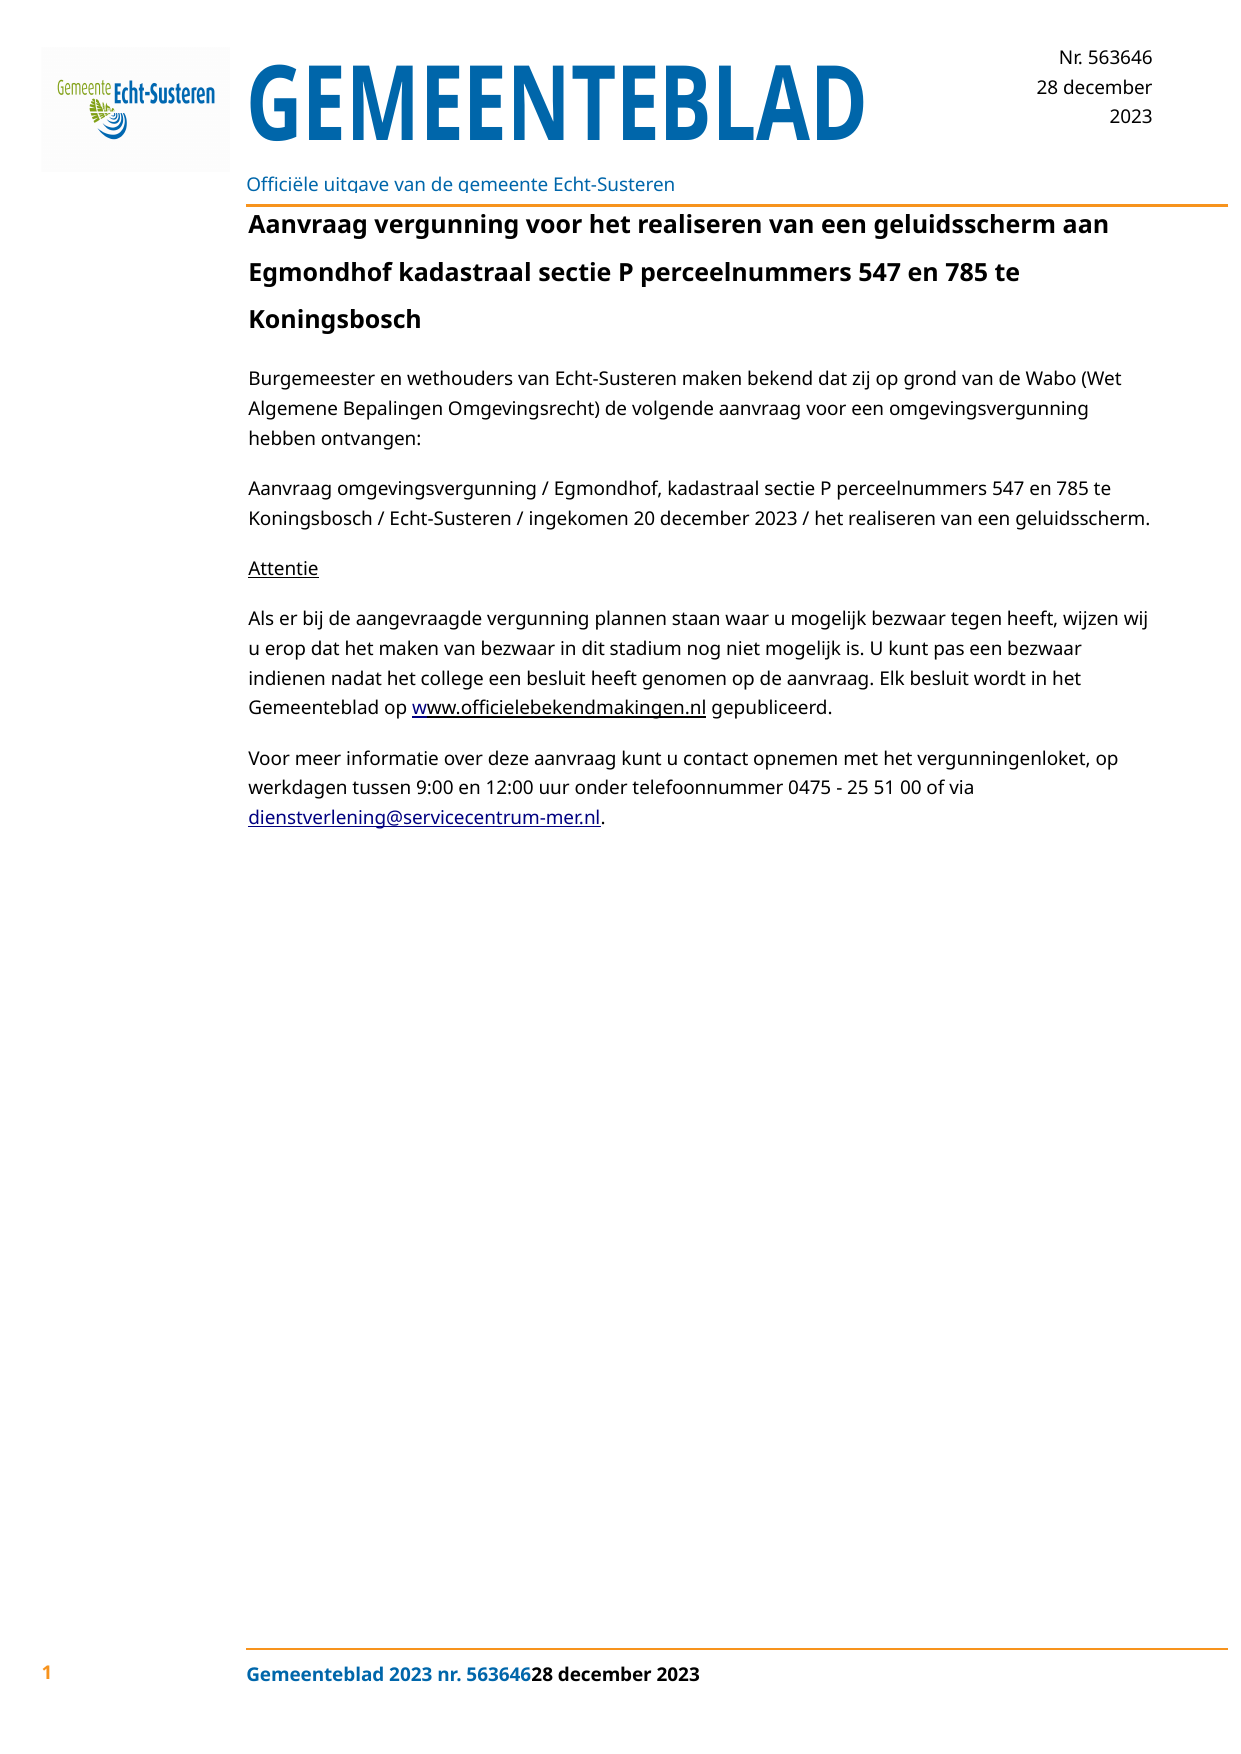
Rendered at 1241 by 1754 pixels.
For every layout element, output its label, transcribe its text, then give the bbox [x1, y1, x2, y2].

text Aanvraag omgevingsvergunning / Egmondhof, kadastraal sectie P perceelnummers 547 en 785 te Koningsbosch / Echt-Susteren / ingekomen 20 december 2023 / het realiseren van een geluidsscherm. [248, 475, 1152, 530]
text Als er bij de aangevraagde vergunning plannen staan waar u mogelijk bezwaar tegen heeft, wijzen wij u erop dat het maken van bezwaar in dit stadium nog niet mogelijk is. U kunt pas een bezwaar indienen nadat het college een besluit heeft genomen op de aanvraag. Elk besluit wordt in het Gemeenteblad op www.officielebekendmakingen.nl gepubliceerd. [248, 606, 1152, 720]
text Burgemeester en wethouders van Echt-Susteren maken bekend dat zij op grond van de Wabo (Wet Algemene Bepalingen Omgevingsrecht) de volgende aanvraag voor een omgevingsvergunning hebben ontvangen: [248, 366, 1152, 450]
picture [41, 47, 231, 172]
text Aanvraag vergunning voor het realiseren van een geluidsscherm aan Egmondhof kadastraal sectie P perceelnummers 547 en 785 te Koningsbosch [248, 207, 1152, 336]
text Attentie [248, 555, 1152, 581]
text Voor meer informatie over deze aanvraag kunt u contact opnemen met het vergunningenloket, op werkdagen tussen 9:00 en 12:00 uur onder telefoonnummer 0475 - 25 51 00 of via dienstverlening@servicecentrum-mer.nl. [248, 745, 1152, 829]
